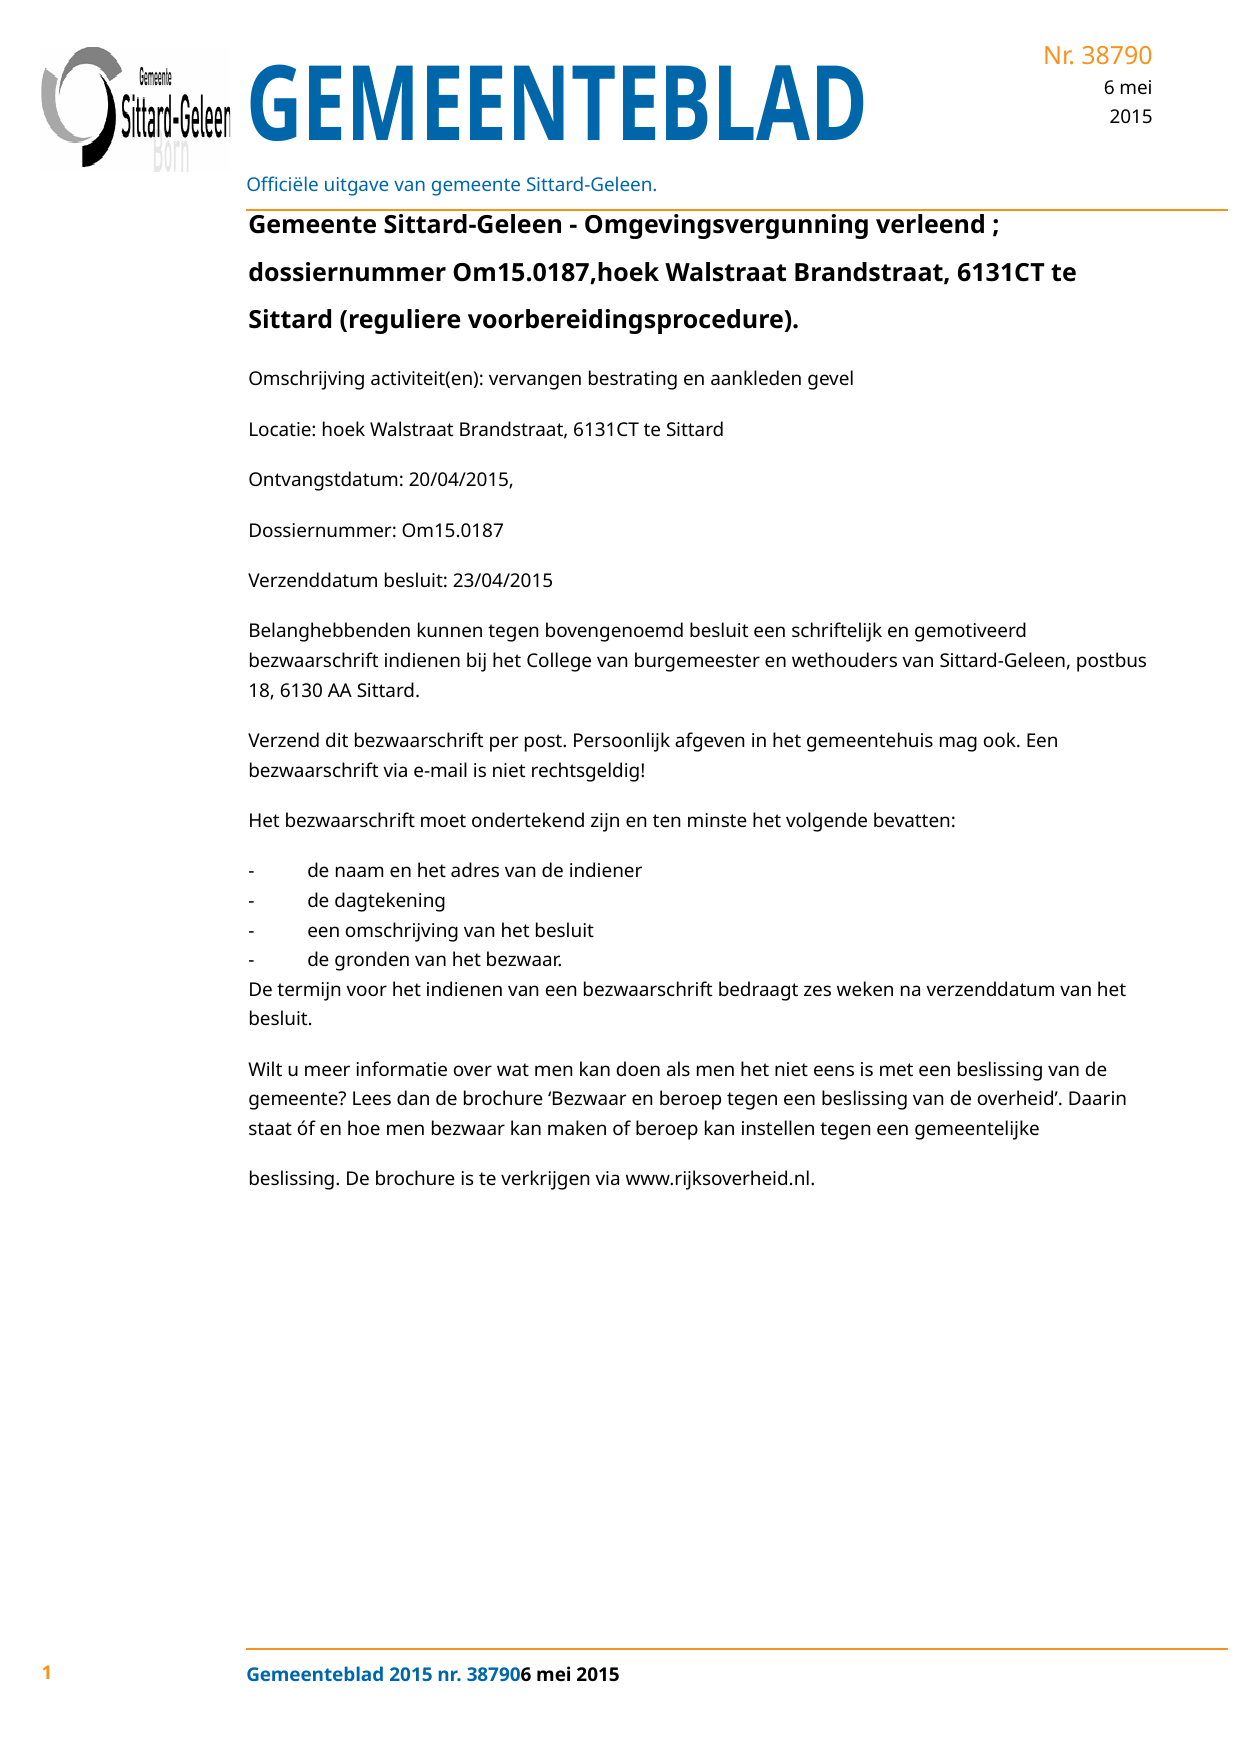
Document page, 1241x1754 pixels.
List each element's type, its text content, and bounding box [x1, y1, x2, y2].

list de naam en het adres van de indiener [248, 858, 1152, 883]
text Gemeente Sittard-Geleen - Omgevingsvergunning verleend ; dossiernummer Om15.0187,hoek Walstraat Brandstraat, 6131CT te Sittard (reguliere voorbereidingsprocedure). [248, 211, 1152, 336]
list een omschrijving van het besluit [248, 917, 1152, 942]
text Belanghebbenden kunnen tegen bovengenoemd besluit een schriftelijk en gemotiveerd bezwaarschrift indienen bij het College van burgemeester en wethouders van Sittard-Geleen, postbus 18, 6130 AA Sittard. [248, 618, 1152, 702]
text De termijn voor het indienen van een bezwaarschrift bedraagt zes weken na verzenddatum van het besluit. [248, 976, 1152, 1031]
list de gronden van het bezwaar. [248, 946, 1152, 972]
text Verzenddatum besluit: 23/04/2015 [248, 567, 1152, 593]
text Locatie: hoek Walstraat Brandstraat, 6131CT te Sittard [248, 416, 1152, 442]
picture [41, 47, 231, 172]
list de dagtekening [248, 887, 1152, 913]
text Omschrijving activiteit(en): vervangen bestrating en aankleden gevel [248, 366, 1152, 391]
text Ontvangstdatum: 20/04/2015, [248, 466, 1152, 492]
text Dossiernummer: Om15.0187 [248, 517, 1152, 542]
text Verzend dit bezwaarschrift per post. Persoonlijk afgeven in het gemeentehuis mag ook. Een bezwaarschrift via e-mail is niet rechtsgeldig! [248, 727, 1152, 782]
text Wilt u meer informatie over wat men kan doen als men het niet eens is met een beslissing van de gemeente? Lees dan de brochure ‘Bezwaar en beroep tegen een beslissing van de overheid’. Daarin staat óf en hoe men bezwaar kan maken of beroep kan instellen tegen een gemeentelijke [248, 1056, 1152, 1141]
text beslissing. De brochure is te verkrijgen via www.rijksoverheid.nl. [248, 1166, 1152, 1191]
text Het bezwaarschrift moet ondertekend zijn en ten minste het volgende bevatten: [248, 807, 1152, 833]
